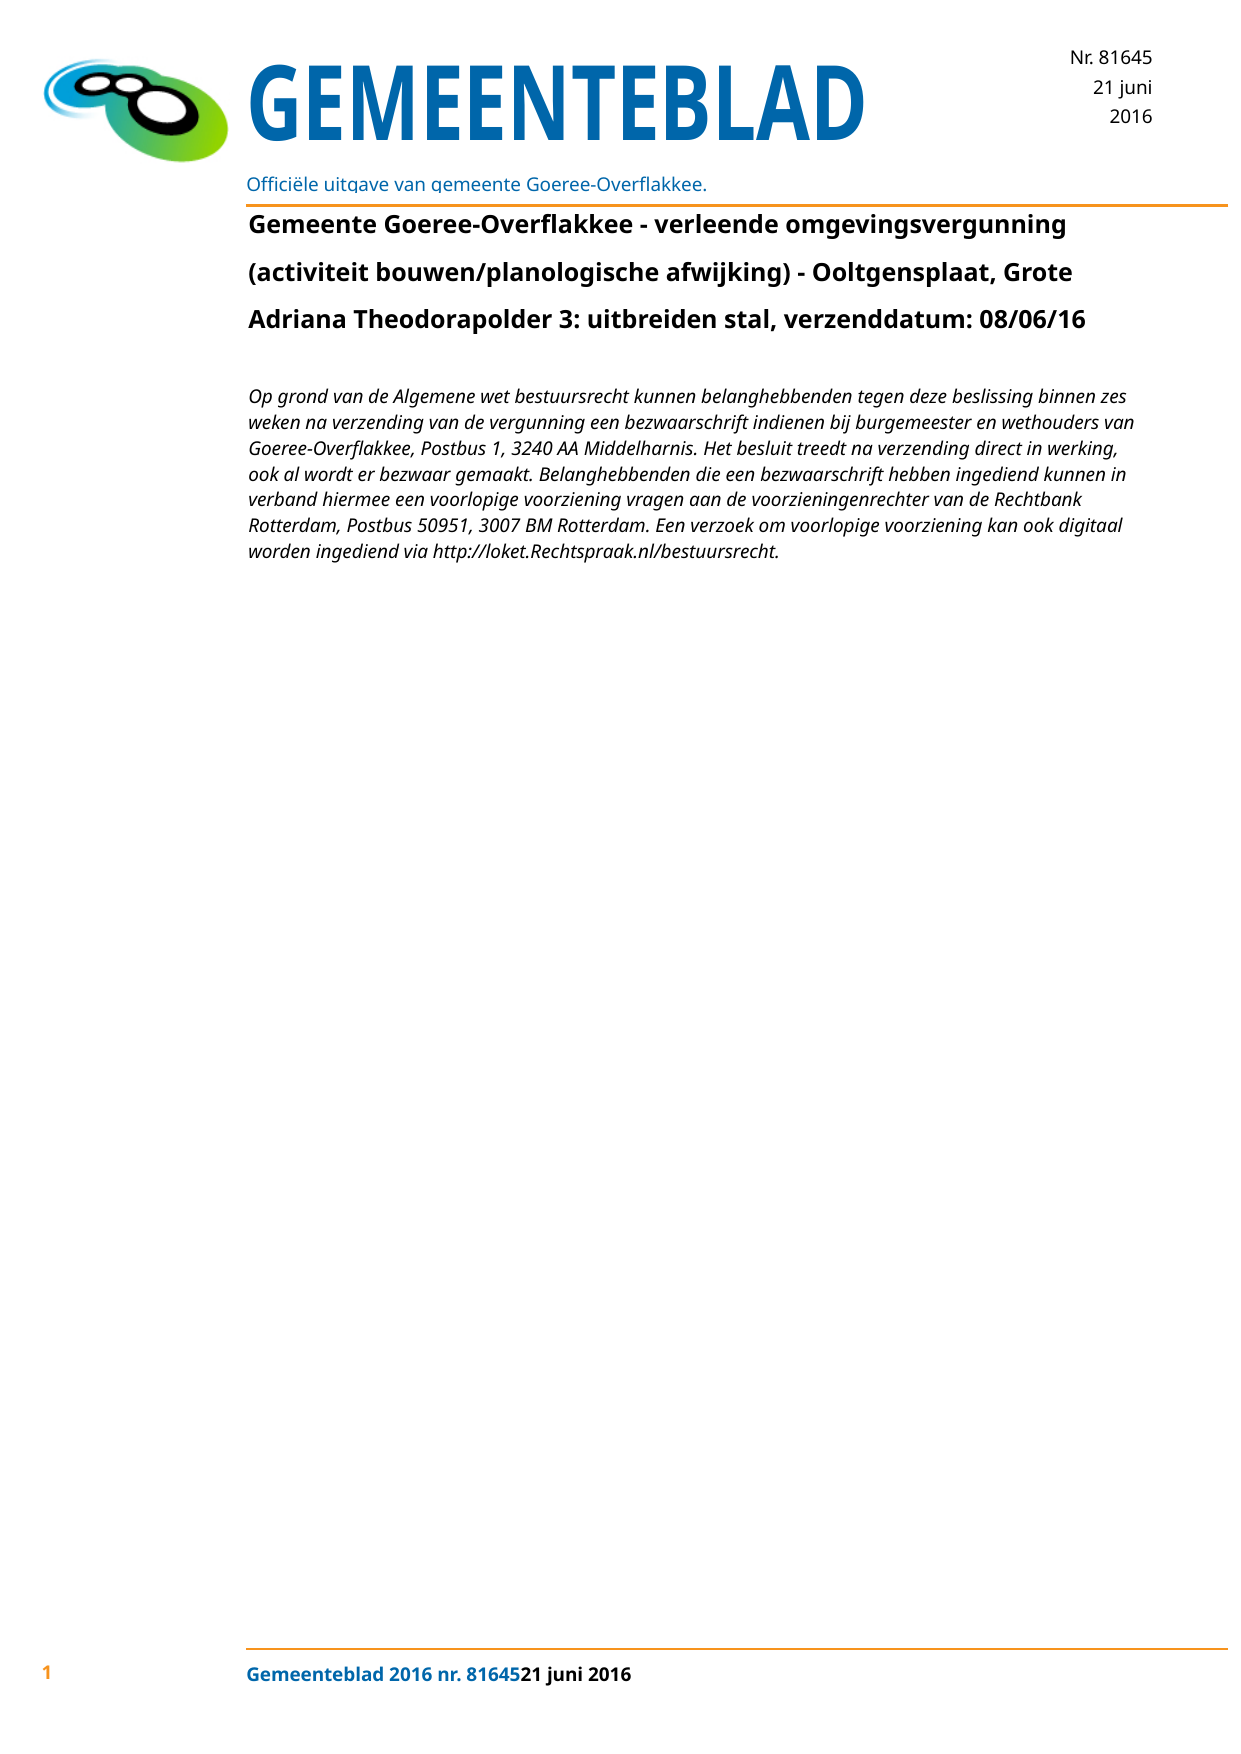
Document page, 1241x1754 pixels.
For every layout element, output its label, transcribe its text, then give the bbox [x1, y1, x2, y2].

text Gemeente Goeree-Overflakkee - verleende omgevingsvergunning (activiteit bouwen/planologische afwijking) - Ooltgensplaat, Grote Adriana Theodorapolder 3: uitbreiden stal, verzenddatum: 08/06/16 [248, 207, 1152, 336]
text Op grond van de Algemene wet bestuursrecht kunnen belanghebbenden tegen deze beslissing binnen zes weken na verzending van de vergunning een bezwaarschrift indienen bij burgemeester en wethouders van Goeree-Overflakkee, Postbus 1, 3240 AA Middelharnis. Het besluit treedt na verzending direct in werking, ook al wordt er bezwaar gemaakt. Belanghebbenden die een bezwaarschrift hebben ingediend kunnen in verband hiermee een voorlopige voorziening vragen aan de voorzieningenrechter van de Rechtbank Rotterdam, Postbus 50951, 3007 BM Rotterdam. Een verzoek om voorlopige voorziening kan ook digitaal worden ingediend via http://loket.Rechtspraak.nl/bestuursrecht. [248, 384, 1152, 564]
picture [41, 47, 231, 172]
